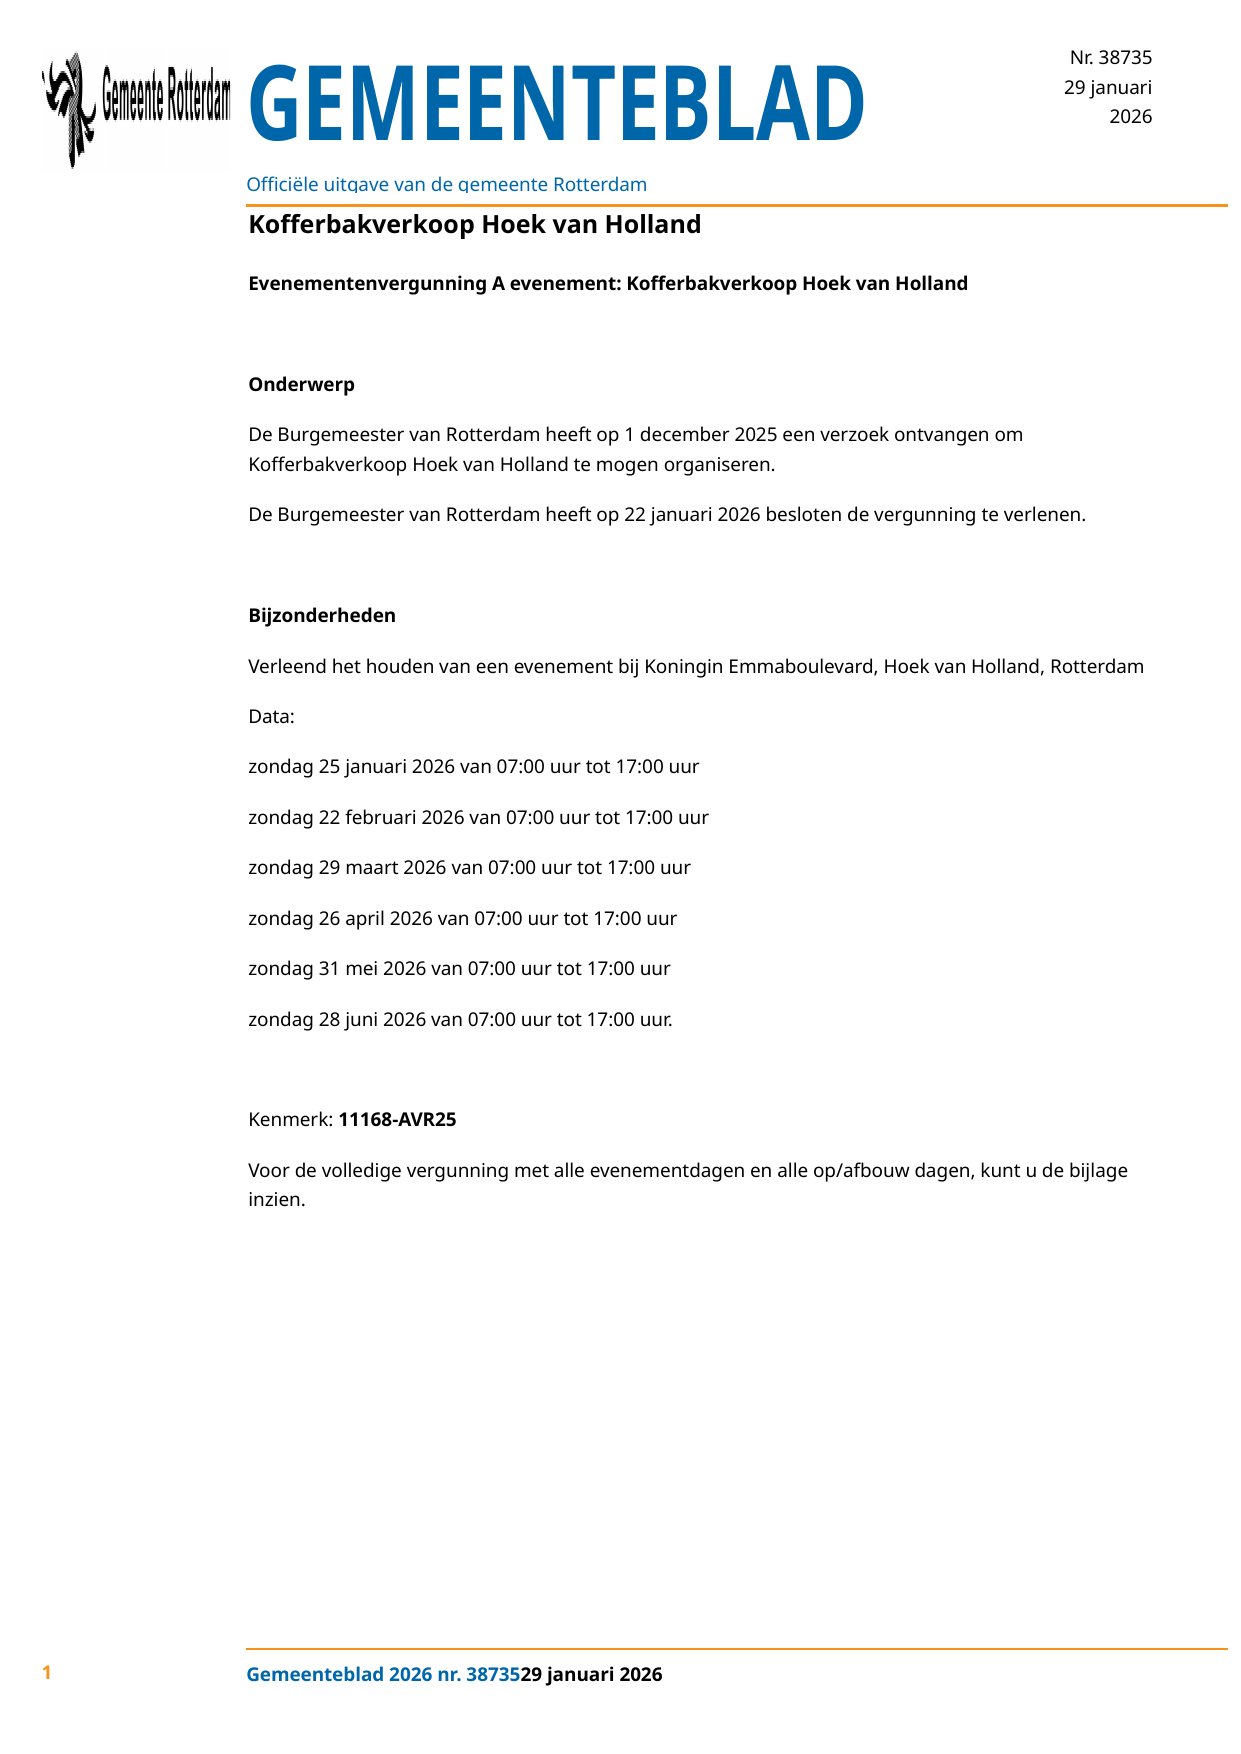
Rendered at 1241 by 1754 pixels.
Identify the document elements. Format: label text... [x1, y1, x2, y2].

text Onderwerp [248, 371, 1152, 397]
text zondag 25 januari 2026 van 07:00 uur tot 17:00 uur [248, 754, 1152, 779]
text zondag 26 april 2026 van 07:00 uur tot 17:00 uur [248, 905, 1152, 931]
text Voor de volledige vergunning met alle evenementdagen en alle op/afbouw dagen, kunt u de bijlage inzien. [248, 1157, 1152, 1212]
text Kenmerk: 11168-AVR25 [248, 1107, 1152, 1132]
text De Burgemeester van Rotterdam heeft op 22 januari 2026 besloten de vergunning te verlenen. [248, 502, 1152, 527]
text Evenementenvergunning A evenement: Kofferbakverkoop Hoek van Holland [248, 270, 1152, 296]
text zondag 28 juni 2026 van 07:00 uur tot 17:00 uur. [248, 1006, 1152, 1031]
text Verleend het houden van een evenement bij Koningin Emmaboulevard, Hoek van Holland, Rotterdam [248, 653, 1152, 678]
text zondag 31 mei 2026 van 07:00 uur tot 17:00 uur [248, 955, 1152, 981]
text Data: [248, 703, 1152, 729]
text Bijzonderheden [248, 602, 1152, 628]
picture [41, 47, 231, 172]
text De Burgemeester van Rotterdam heeft op 1 december 2025 een verzoek ontvangen om Kofferbakverkoop Hoek van Holland te mogen organiseren. [248, 422, 1152, 477]
text zondag 22 februari 2026 van 07:00 uur tot 17:00 uur [248, 804, 1152, 830]
text zondag 29 maart 2026 van 07:00 uur tot 17:00 uur [248, 854, 1152, 880]
text Kofferbakverkoop Hoek van Holland [248, 207, 1152, 241]
